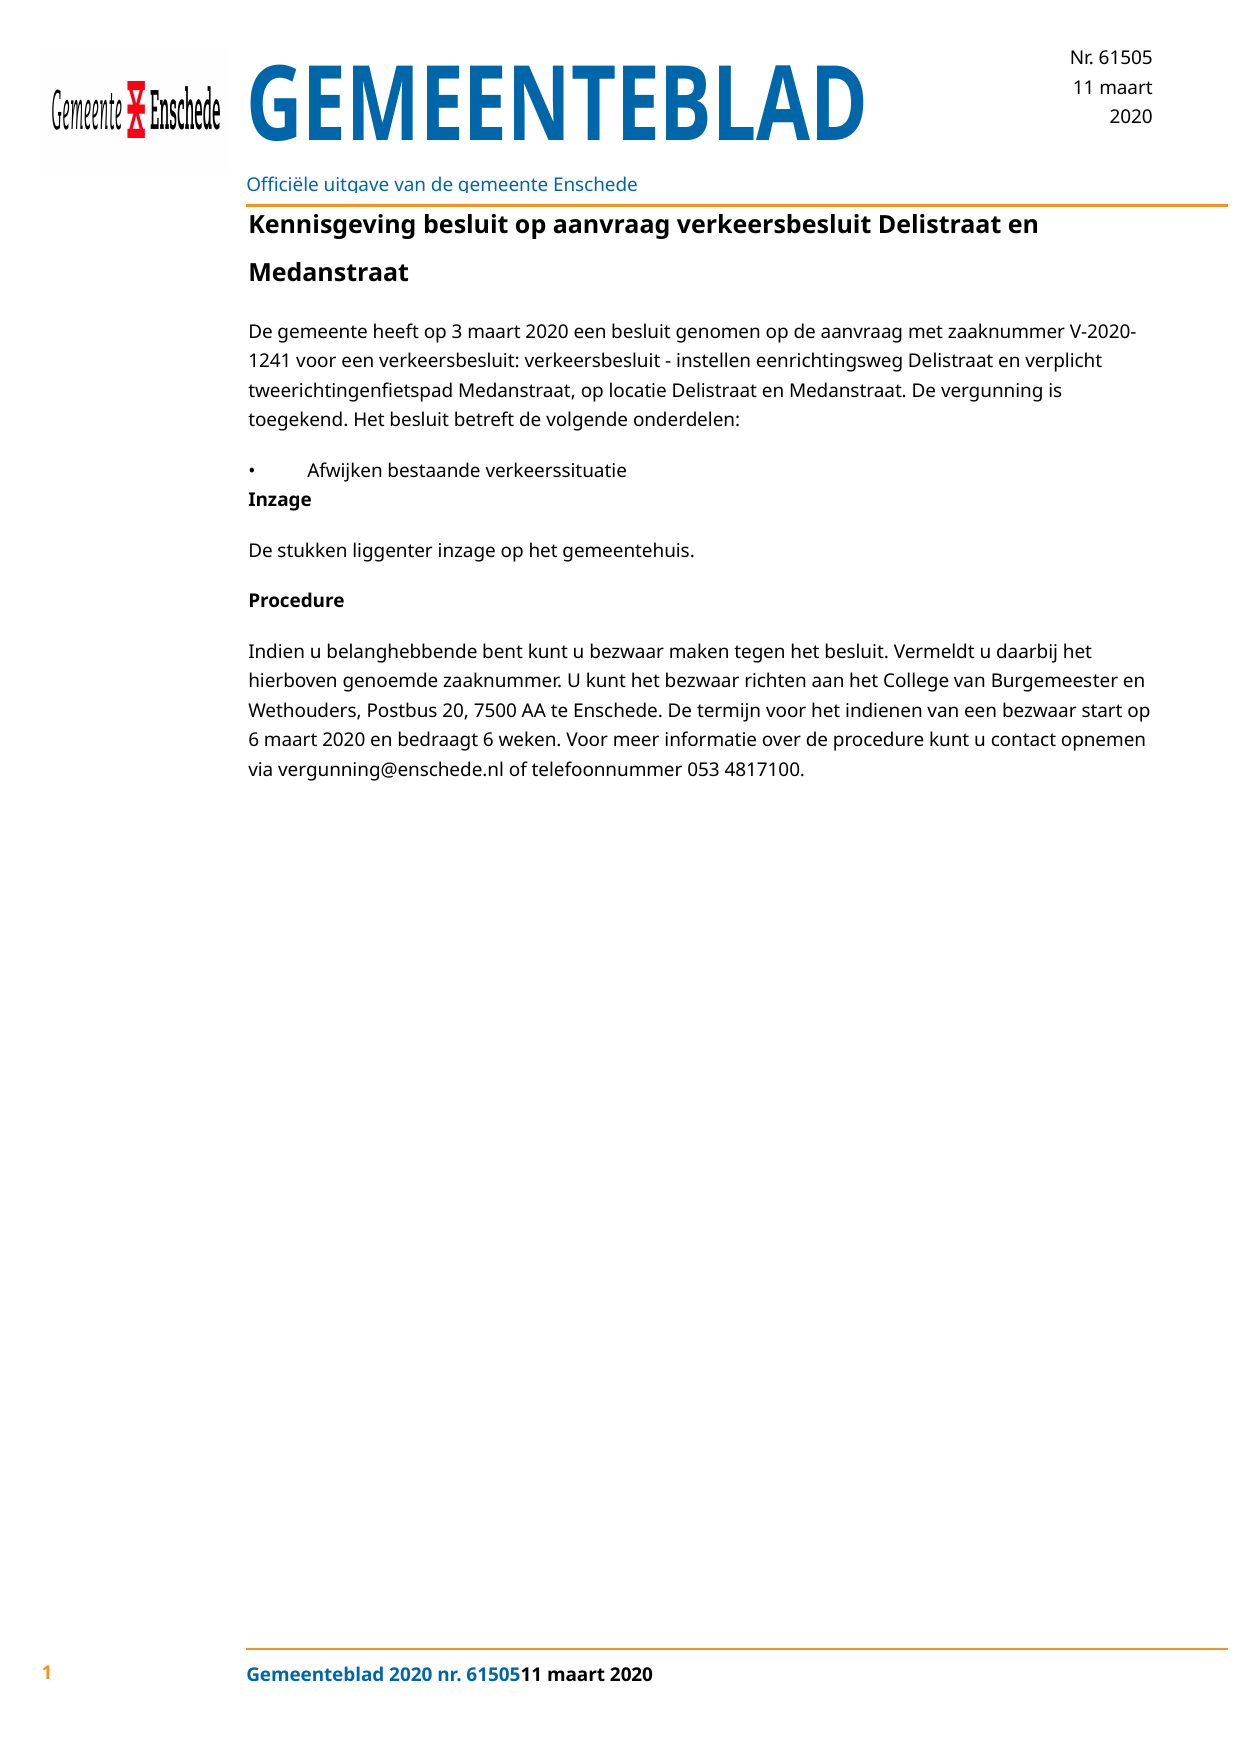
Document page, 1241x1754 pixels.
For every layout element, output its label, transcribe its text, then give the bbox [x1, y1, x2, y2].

text Kennisgeving besluit op aanvraag verkeersbesluit Delistraat en Medanstraat [248, 207, 1152, 288]
text De gemeente heeft op 3 maart 2020 een besluit genomen op de aanvraag met zaaknummer V-2020-1241 voor een verkeersbesluit: verkeersbesluit - instellen eenrichtingsweg Delistraat en verplicht tweerichtingenfietspad Medanstraat, op locatie Delistraat en Medanstraat. De vergunning is toegekend. Het besluit betreft de volgende onderdelen: [248, 318, 1152, 432]
text Indien u belanghebbende bent kunt u bezwaar maken tegen het besluit. Vermeldt u daarbij het hierboven genoemde zaaknummer. U kunt het bezwaar richten aan het College van Burgemees­ter en Wethouders, Postbus 20, 7500 AA te Enschede. De termijn voor het indienen van een bezwaar start op 6 maart 2020 en bedraagt 6 weken. Voor meer informatie over de procedure kunt u contact opnemen via vergunning@enschede.nl of telefoonnummer 053 4817100. [248, 638, 1152, 782]
text Procedure [248, 587, 1152, 613]
picture [41, 47, 231, 172]
text Inzage [248, 487, 1152, 512]
list Afwijken bestaande verkeerssituatie [248, 457, 1152, 483]
text De stukken liggenter inzage op het gemeentehuis. [248, 537, 1152, 563]
